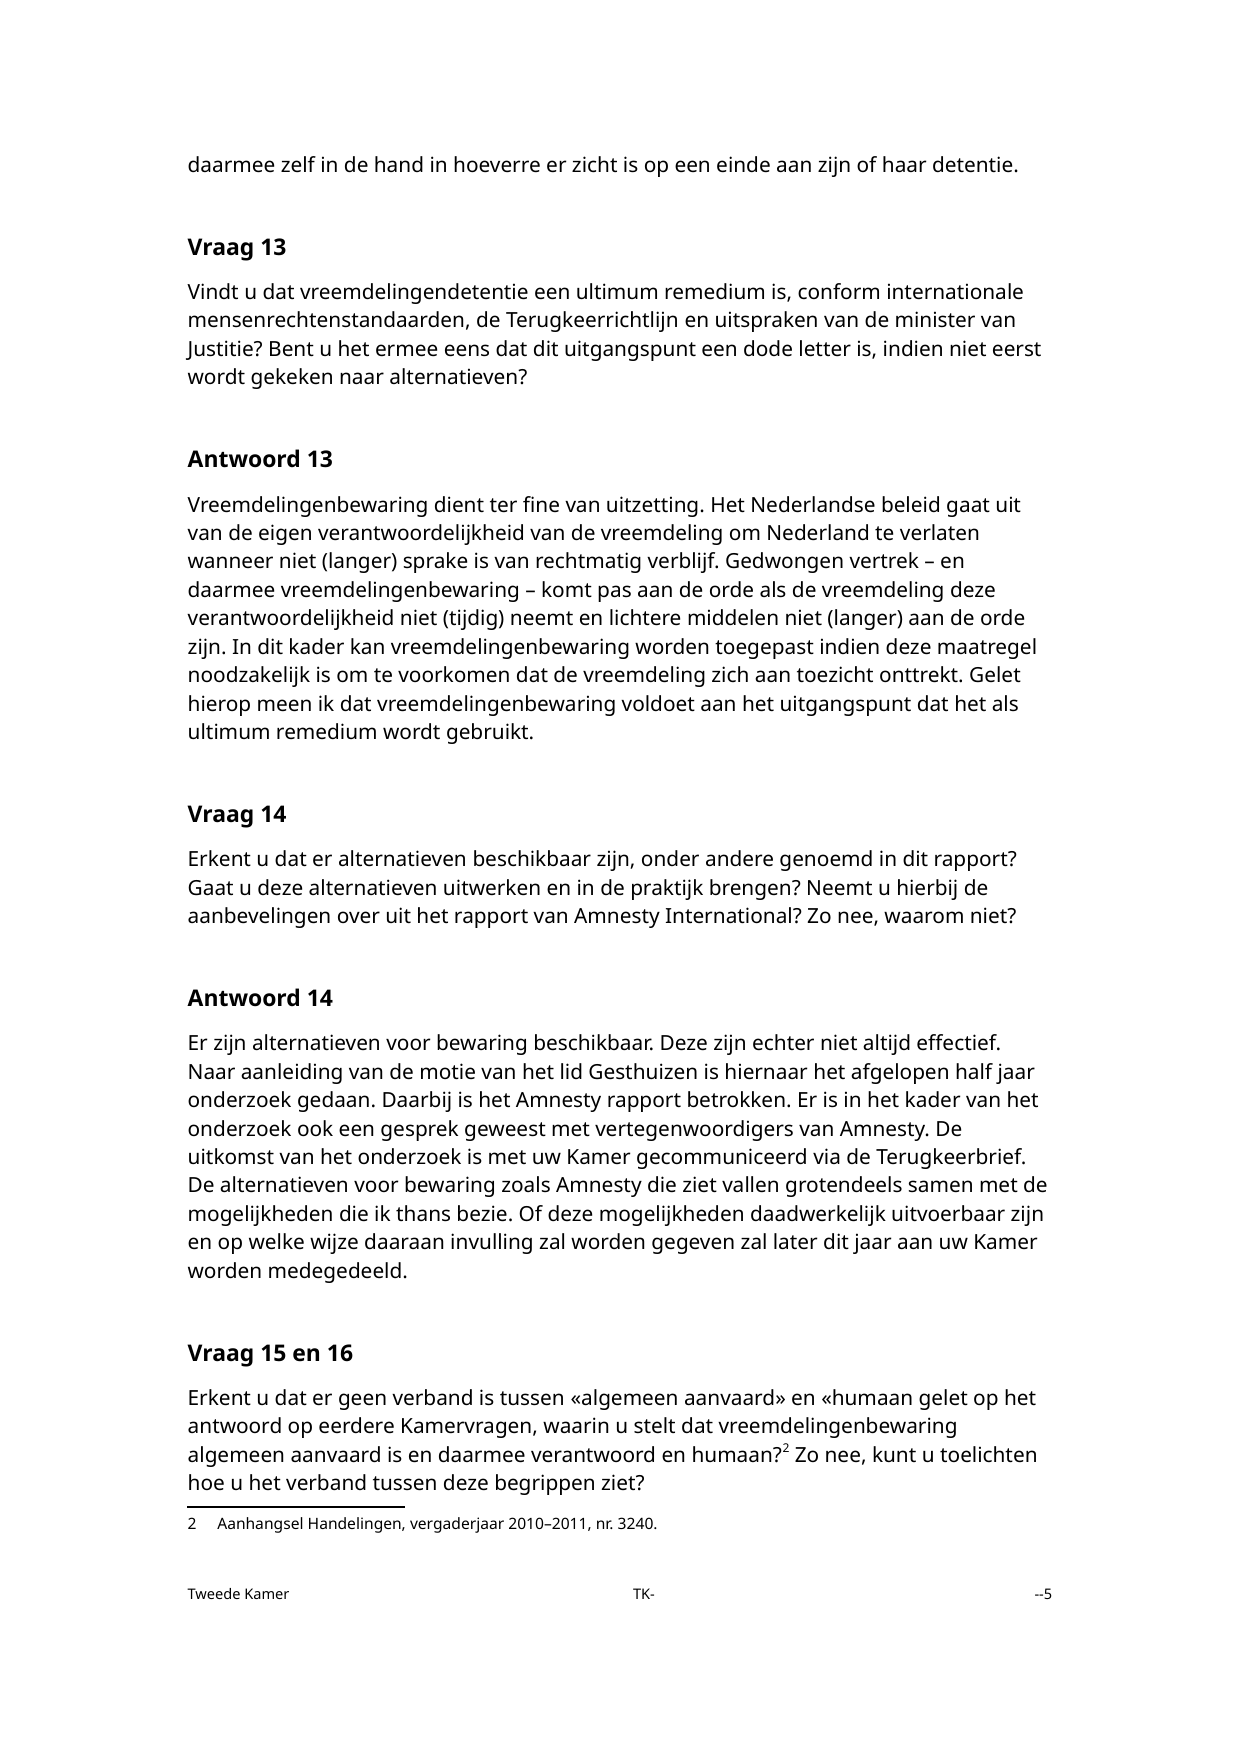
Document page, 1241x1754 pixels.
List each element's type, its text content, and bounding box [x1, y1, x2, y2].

text Er zijn alternatieven voor bewaring beschikbaar. Deze zijn echter niet altijd effectief. Naar aanleiding van de motie van het lid Gesthuizen is hiernaar het afgelopen half jaar onderzoek gedaan. Daarbij is het Amnesty rapport betrokken. Er is in het kader van het onderzoek ook een gesprek geweest met vertegenwoordigers van Amnesty. De uitkomst van het onderzoek is met uw Kamer gecommuniceerd via de Terugkeerbrief. De alternatieven voor bewaring zoals Amnesty die ziet vallen grotendeels samen met de mogelijkheden die ik thans bezie. Of deze mogelijkheden daadwerkelijk uitvoerbaar zijn en op welke wijze daaraan invulling zal worden gegeven zal later dit jaar aan uw Kamer worden medegedeeld. [187, 1028, 1053, 1284]
subtitle Vraag 14 [187, 798, 1053, 829]
text Erkent u dat er alternatieven beschikbaar zijn, onder andere genoemd in dit rapport? Gaat u deze alternatieven uitwerken en in de praktijk brengen? Neemt u hierbij de aanbevelingen over uit het rapport van Amnesty International? Zo nee, waarom niet? [187, 844, 1053, 930]
subtitle Vraag 13 [187, 231, 1053, 262]
text Aanhangsel Handelingen, vergaderjaar 2010–2011, nr. 3240. [187, 1506, 1053, 1534]
text daarmee zelf in de hand in hoeverre er zicht is op een einde aan zijn of haar detentie. [187, 150, 1053, 178]
subtitle Antwoord 13 [187, 443, 1053, 475]
text Erkent u dat er geen verband is tussen «algemeen aanvaard» en «humaan gelet op het antwoord op eerdere Kamervragen, waarin u stelt dat vreemdelingenbewaring algemeen aanvaard is en daarmee verantwoord en humaan? Zo nee, kunt u toelichten hoe u het verband tussen deze begrippen ziet? [187, 1383, 1053, 1497]
subtitle Vraag 15 en 16 [187, 1337, 1053, 1368]
text Vreemdelingenbewaring dient ter fine van uitzetting. Het Nederlandse beleid gaat uit van de eigen verantwoordelijkheid van de vreemdeling om Nederland te verlaten wanneer niet (langer) sprake is van rechtmatig verblijf. Gedwongen vertrek – en daarmee vreemdelingenbewaring – komt pas aan de orde als de vreemdeling deze verantwoordelijkheid niet (tijdig) neemt en lichtere middelen niet (langer) aan de orde zijn. In dit kader kan vreemdelingenbewaring worden toegepast indien deze maatregel noodzakelijk is om te voorkomen dat de vreemdeling zich aan toezicht onttrekt. Gelet hierop meen ik dat vreemdelingenbewaring voldoet aan het uitgangspunt dat het als ultimum remedium wordt gebruikt. [187, 490, 1053, 746]
subtitle Antwoord 14 [187, 982, 1053, 1013]
text Vindt u dat vreemdelingendetentie een ultimum remedium is, conform internationale mensenrechtenstandaarden, de Terugkeerrichtlijn en uitspraken van de minister van Justitie? Bent u het ermee eens dat dit uitgangspunt een dode letter is, indien niet eerst wordt gekeken naar alternatieven? [187, 277, 1053, 391]
